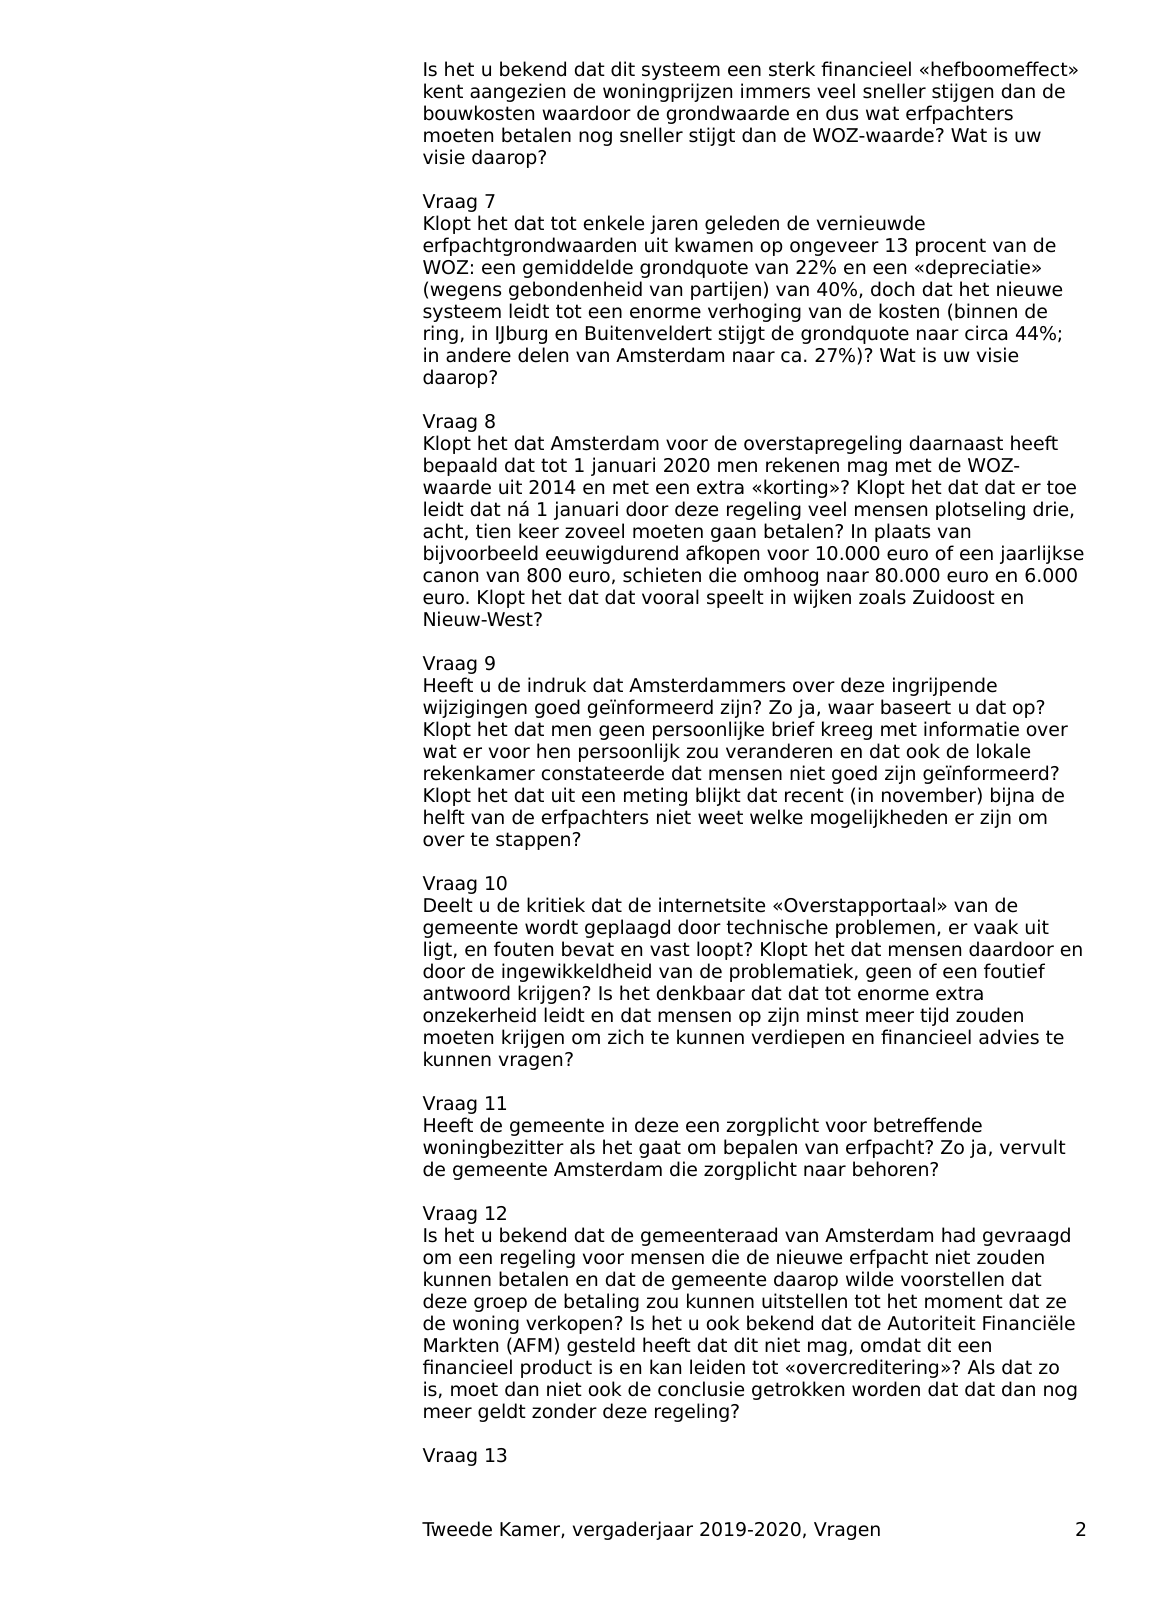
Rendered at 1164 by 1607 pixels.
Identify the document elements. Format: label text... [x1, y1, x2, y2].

text Klopt het dat Amsterdam voor de overstapregeling daarnaast heeft bepaald dat tot 1 januari 2020 men rekenen mag met de WOZ-waarde uit 2014 en met een extra «korting»? Klopt het dat dat er toe leidt dat ná 1 januari door deze regeling veel mensen plotseling drie, acht, tien keer zoveel moeten gaan betalen? In plaats van bijvoorbeeld eeuwigdurend afkopen voor 10.000 euro of een jaarlijkse canon van 800 euro, schieten die omhoog naar 80.000 euro en 6.000 euro. Klopt het dat dat vooral speelt in wijken zoals Zuidoost en Nieuw-West? [422, 433, 1087, 631]
text Is het u bekend dat dit systeem een sterk financieel «hefboomeffect» kent aangezien de woningprijzen immers veel sneller stijgen dan de bouwkosten waardoor de grondwaarde en dus wat erfpachters moeten betalen nog sneller stijgt dan de WOZ-waarde? Wat is uw visie daarop? [422, 59, 1087, 169]
text Heeft de gemeente in deze een zorgplicht voor betreffende woningbezitter als het gaat om bepalen van erfpacht? Zo ja, vervult de gemeente Amsterdam die zorgplicht naar behoren? [422, 1115, 1087, 1181]
text Vraag 13 [422, 1445, 1087, 1467]
text Is het u bekend dat de gemeenteraad van Amsterdam had gevraagd om een regeling voor mensen die de nieuwe erfpacht niet zouden kunnen betalen en dat de gemeente daarop wilde voorstellen dat deze groep de betaling zou kunnen uitstellen tot het moment dat ze de woning verkopen? Is het u ook bekend dat de Autoriteit Financiële Markten (AFM) gesteld heeft dat dit niet mag, omdat dit een financieel product is en kan leiden tot «overcreditering»? Als dat zo is, moet dan niet ook de conclusie getrokken worden dat dat dan nog meer geldt zonder deze regeling? [422, 1225, 1087, 1423]
text Klopt het dat tot enkele jaren geleden de vernieuwde erfpachtgrondwaarden uit kwamen op ongeveer 13 procent van de WOZ: een gemiddelde grondquote van 22% en een «depreciatie» (wegens gebondenheid van partijen) van 40%, doch dat het nieuwe systeem leidt tot een enorme verhoging van de kosten (binnen de ring, in IJburg en Buitenveldert stijgt de grondquote naar circa 44%; in andere delen van Amsterdam naar ca. 27%)? Wat is uw visie daarop? [422, 213, 1087, 389]
text Vraag 7 [422, 191, 1087, 213]
text Vraag 11 [422, 1093, 1087, 1115]
text Vraag 12 [422, 1203, 1087, 1225]
text Heeft u de indruk dat Amsterdammers over deze ingrijpende wijzigingen goed geïnformeerd zijn? Zo ja, waar baseert u dat op? Klopt het dat men geen persoonlijke brief kreeg met informatie over wat er voor hen persoonlijk zou veranderen en dat ook de lokale rekenkamer constateerde dat mensen niet goed zijn geïnformeerd? Klopt het dat uit een meting blijkt dat recent (in november) bijna de helft van de erfpachters niet weet welke mogelijkheden er zijn om over te stappen? [422, 675, 1087, 851]
text Deelt u de kritiek dat de internetsite «Overstapportaal» van de gemeente wordt geplaagd door technische problemen, er vaak uit ligt, en fouten bevat en vast loopt? Klopt het dat mensen daardoor en door de ingewikkeldheid van de problematiek, geen of een foutief antwoord krijgen? Is het denkbaar dat dat tot enorme extra onzekerheid leidt en dat mensen op zijn minst meer tijd zouden moeten krijgen om zich te kunnen verdiepen en financieel advies te kunnen vragen? [422, 895, 1087, 1071]
text Vraag 8 [422, 411, 1087, 433]
text Vraag 10 [422, 873, 1087, 895]
text Vraag 9 [422, 653, 1087, 675]
